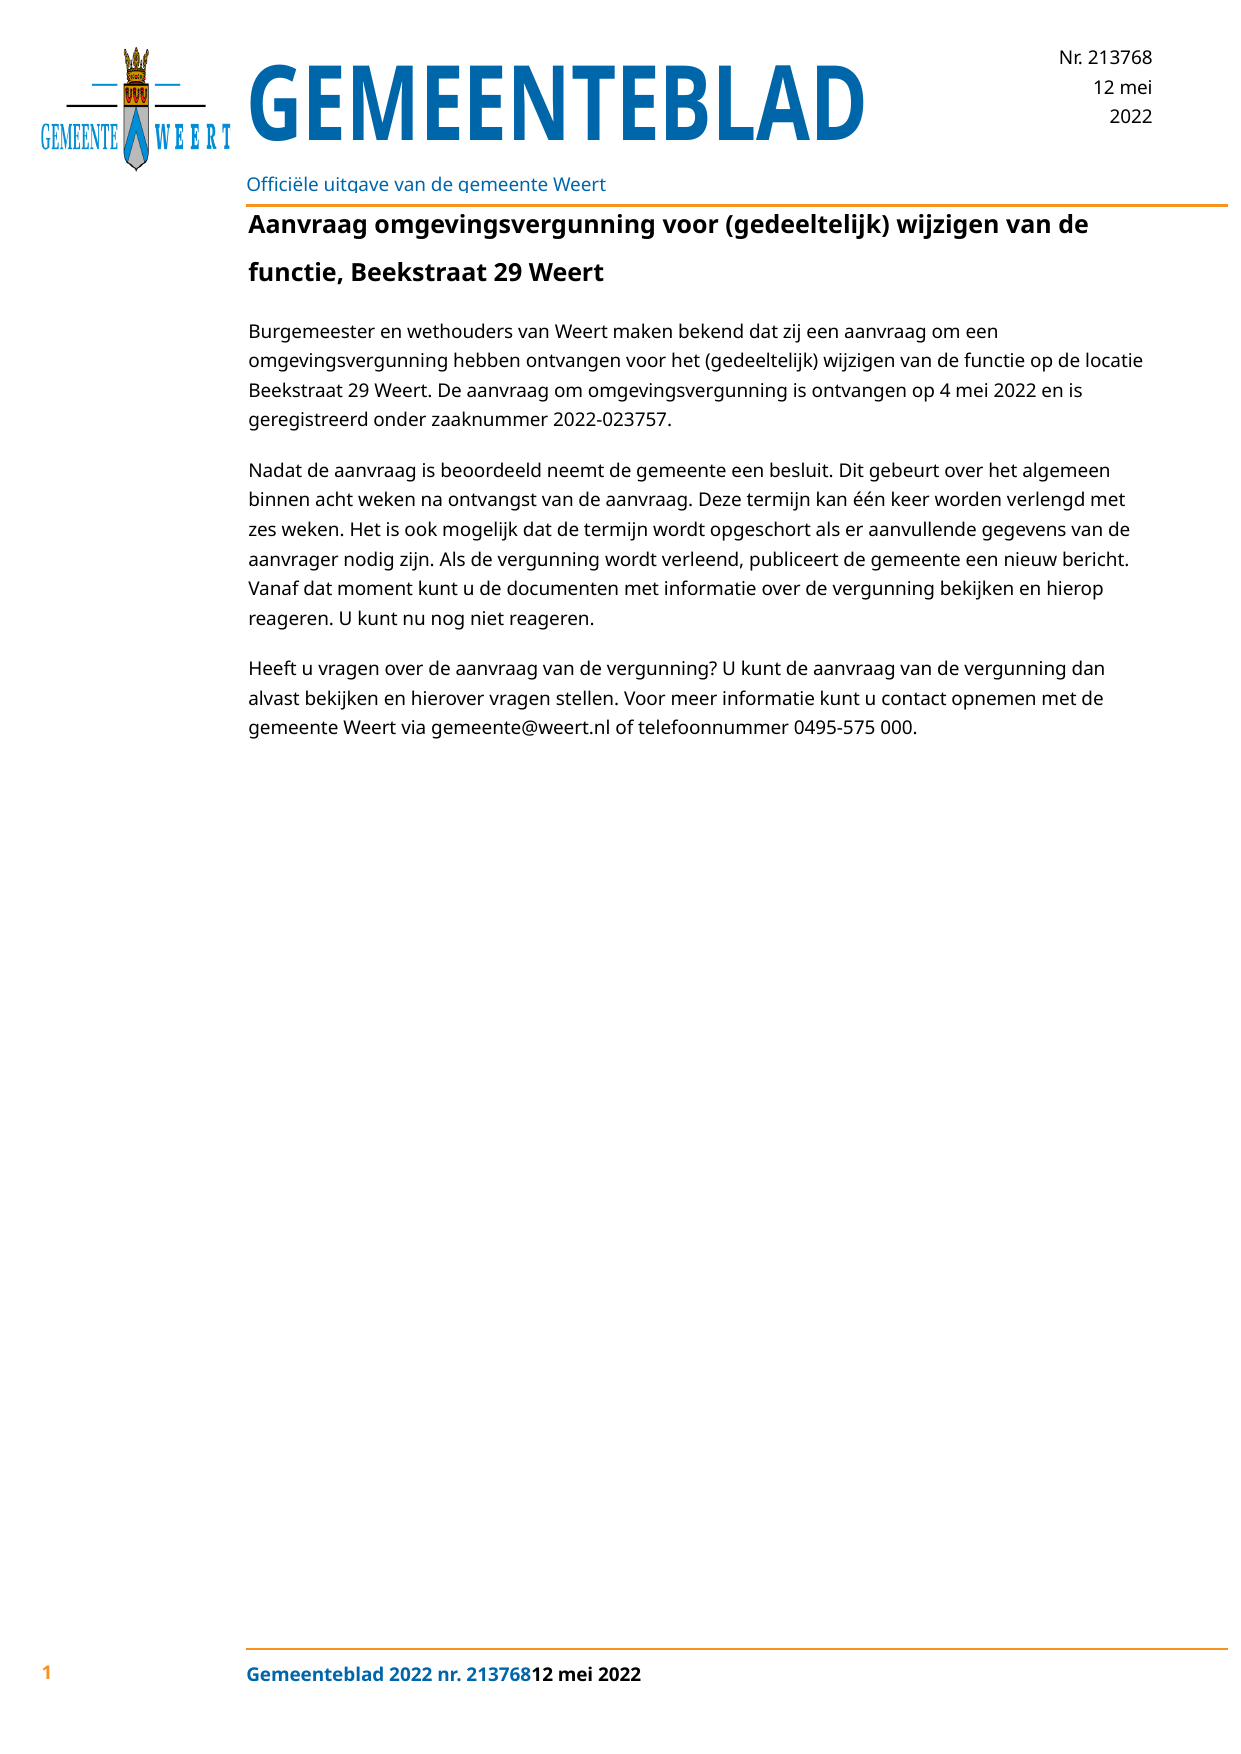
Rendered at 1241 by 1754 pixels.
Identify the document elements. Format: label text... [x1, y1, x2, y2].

text Heeft u vragen over de aanvraag van de vergunning? U kunt de aanvraag van de vergunning dan alvast bekijken en hierover vragen stellen. Voor meer informatie kunt u contact opnemen met de gemeente Weert via gemeente@weert.nl of telefoonnummer 0495-575 000. [248, 655, 1152, 740]
text Nadat de aanvraag is beoordeeld neemt de gemeente een besluit. Dit gebeurt over het algemeen binnen acht weken na ontvangst van de aanvraag. Deze termijn kan één keer worden verlengd met zes weken. Het is ook mogelijk dat de termijn wordt opgeschort als er aanvullende gegevens van de aanvrager nodig zijn. Als de vergunning wordt verleend, publiceert de gemeente een nieuw bericht. Vanaf dat moment kunt u de documenten met informatie over de vergunning bekijken en hierop reageren. U kunt nu nog niet reageren. [248, 457, 1152, 631]
text Aanvraag omgevingsvergunning voor (gedeeltelijk) wijzigen van de functie, Beekstraat 29 Weert [248, 207, 1152, 288]
picture [41, 47, 231, 172]
text Burgemeester en wethouders van Weert maken bekend dat zij een aanvraag om een omgevingsvergunning hebben ontvangen voor het (gedeeltelijk) wijzigen van de functie op de locatie Beekstraat 29 Weert. De aanvraag om omgevingsvergunning is ontvangen op 4 mei 2022 en is geregistreerd onder zaaknummer 2022-023757. [248, 318, 1152, 432]
